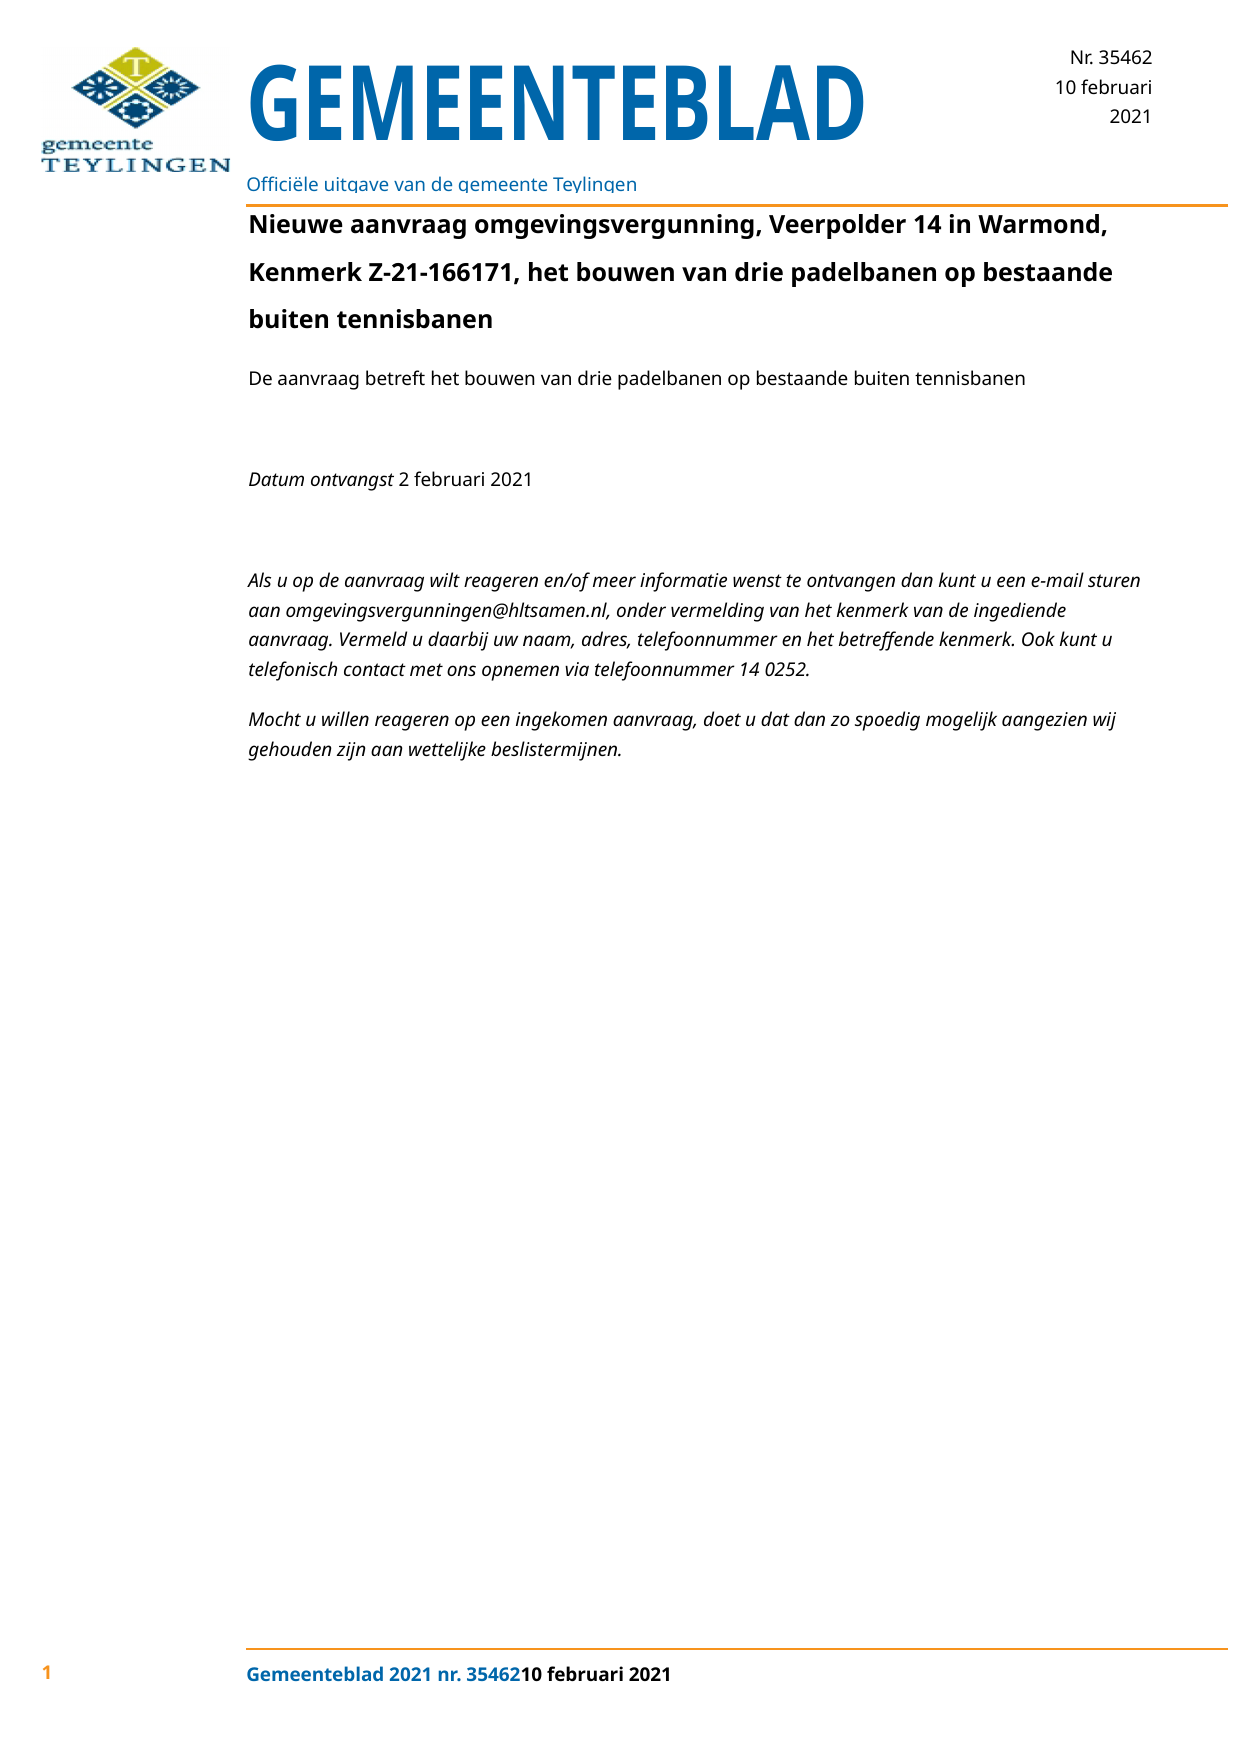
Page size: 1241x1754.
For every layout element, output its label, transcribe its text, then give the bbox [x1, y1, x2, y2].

text Nieuwe aanvraag omgevingsvergunning, Veerpolder 14 in Warmond, Kenmerk Z-21-166171, het bouwen van drie padelbanen op bestaande buiten tennisbanen [248, 207, 1152, 336]
text Datum ontvangst 2 februari 2021 [248, 466, 1152, 492]
text Als u op de aanvraag wilt reageren en/of meer informatie wenst te ontvangen dan kunt u een e-mail sturen aan omgevingsvergunningen@hltsamen.nl, onder vermelding van het kenmerk van de ingediende aanvraag. Vermeld u daarbij uw naam, adres, telefoonnummer en het betreffende kenmerk. Ook kunt u telefonisch contact met ons opnemen via telefoonnummer 14 0252. [248, 567, 1152, 682]
text Mocht u willen reageren op een ingekomen aanvraag, doet u dat dan zo spoedig mogelijk aangezien wij gehouden zijn aan wettelijke beslistermijnen. [248, 706, 1152, 762]
picture [41, 47, 231, 172]
text De aanvraag betreft het bouwen van drie padelbanen op bestaande buiten tennisbanen [248, 366, 1152, 391]
